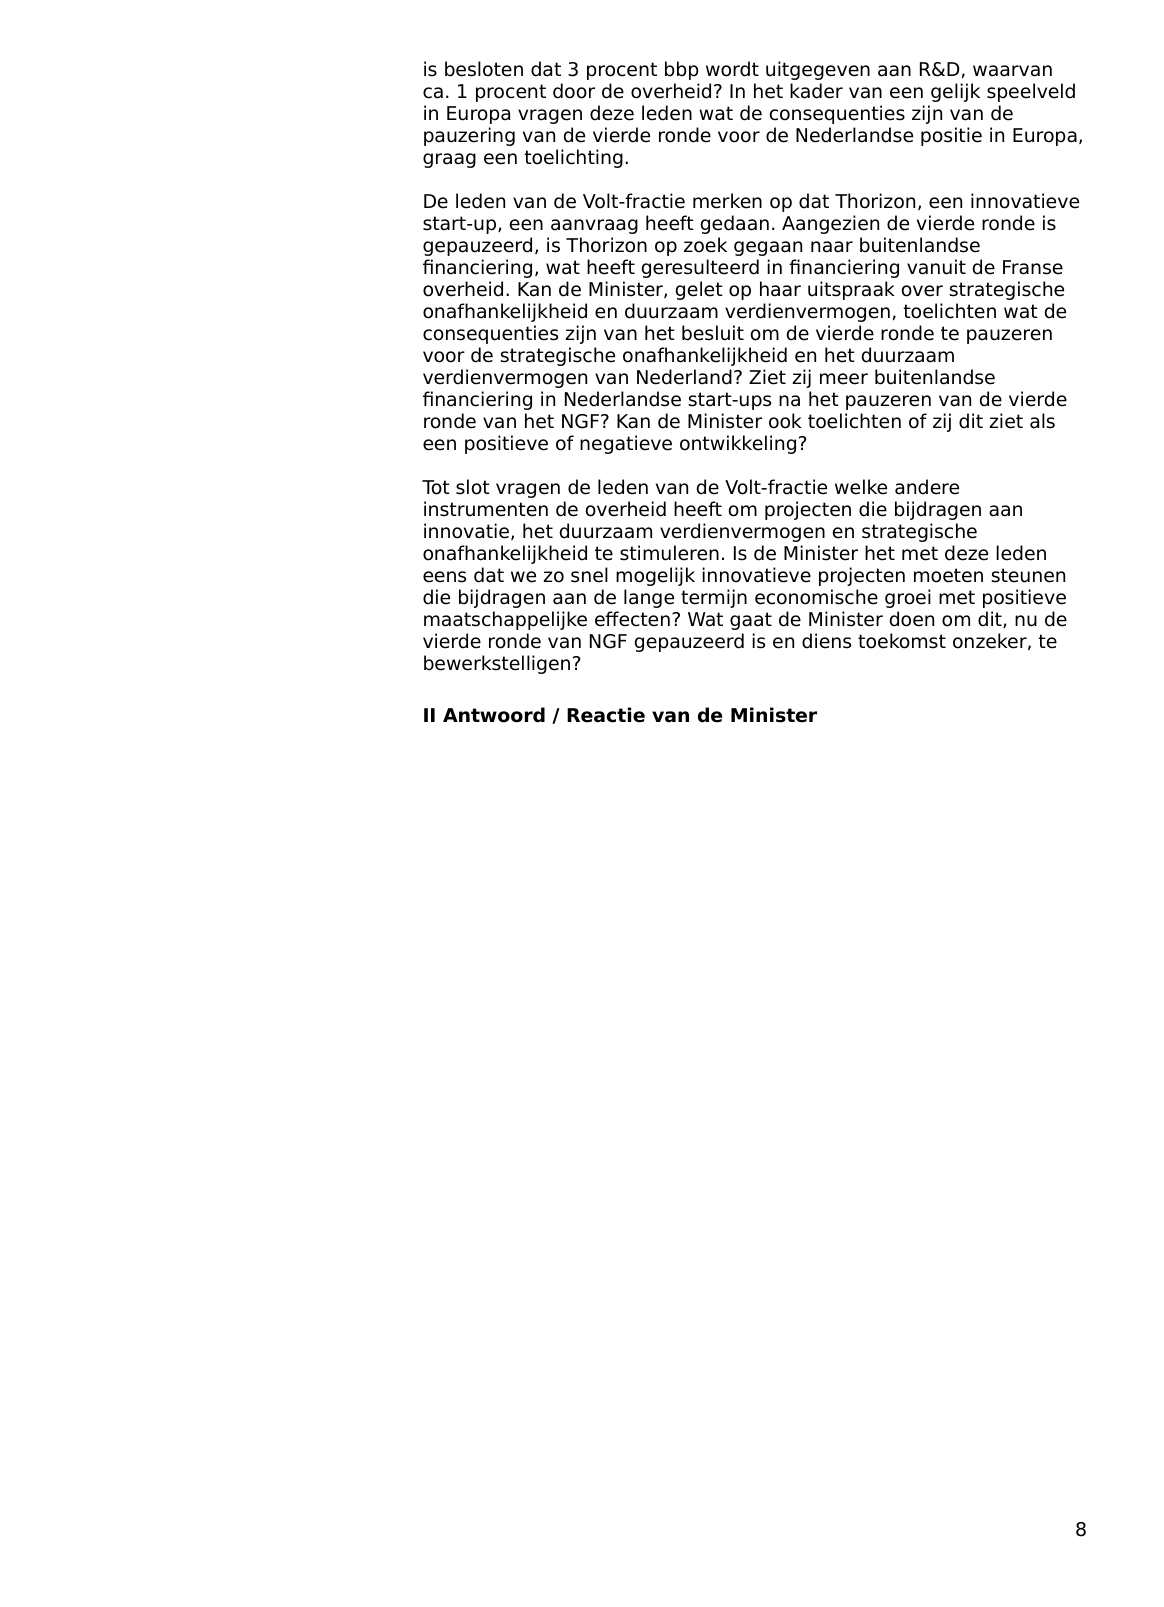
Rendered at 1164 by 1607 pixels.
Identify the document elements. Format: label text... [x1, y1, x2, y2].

text is besloten dat 3 procent bbp wordt uitgegeven aan R&D, waarvan ca. 1 procent door de overheid? In het kader van een gelijk speelveld in Europa vragen deze leden wat de consequenties zijn van de pauzering van de vierde ronde voor de Nederlandse positie in Europa, graag een toelichting. [422, 59, 1087, 169]
text De leden van de Volt-fractie merken op dat Thorizon, een innovatieve start-up, een aanvraag heeft gedaan. Aangezien de vierde ronde is gepauzeerd, is Thorizon op zoek gegaan naar buitenlandse financiering, wat heeft geresulteerd in financiering vanuit de Franse overheid. Kan de Minister, gelet op haar uitspraak over strategische onafhankelijkheid en duurzaam verdienvermogen, toelichten wat de consequenties zijn van het besluit om de vierde ronde te pauzeren voor de strategische onafhankelijkheid en het duurzaam verdienvermogen van Nederland? Ziet zij meer buitenlandse financiering in Nederlandse start-ups na het pauzeren van de vierde ronde van het NGF? Kan de Minister ook toelichten of zij dit ziet als een positieve of negatieve ontwikkeling? [422, 191, 1087, 455]
text Tot slot vragen de leden van de Volt-fractie welke andere instrumenten de overheid heeft om projecten die bijdragen aan innovatie, het duurzaam verdienvermogen en strategische onafhankelijkheid te stimuleren. Is de Minister het met deze leden eens dat we zo snel mogelijk innovatieve projecten moeten steunen die bijdragen aan de lange termijn economische groei met positieve maatschappelijke effecten? Wat gaat de Minister doen om dit, nu de vierde ronde van NGF gepauzeerd is en diens toekomst onzeker, te bewerkstelligen? [422, 477, 1087, 675]
subtitle II Antwoord / Reactie van de Minister [422, 705, 1087, 727]
